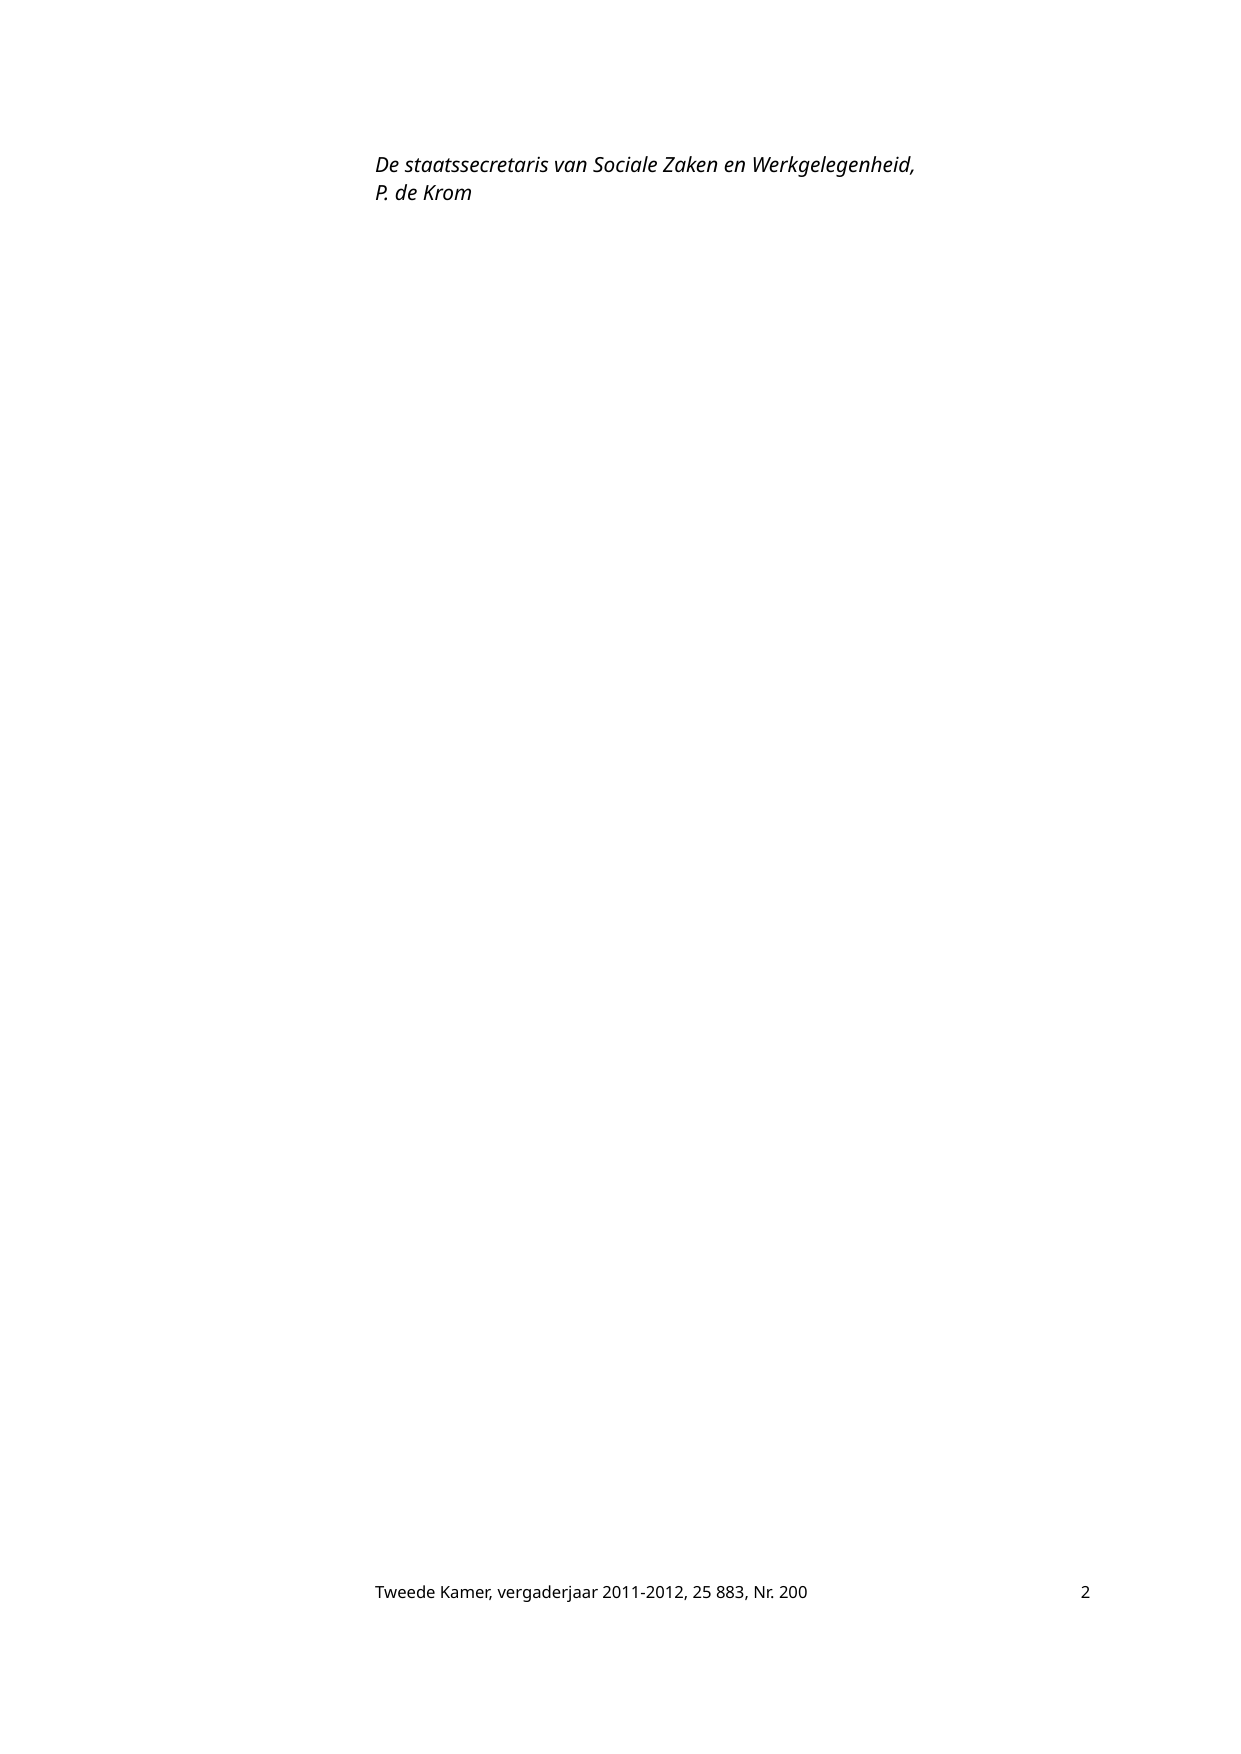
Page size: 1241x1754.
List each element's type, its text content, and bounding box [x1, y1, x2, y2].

text P. de Krom [375, 178, 1090, 207]
text De staatssecretaris van Sociale Zaken en Werkgelegenheid, [375, 150, 1090, 178]
